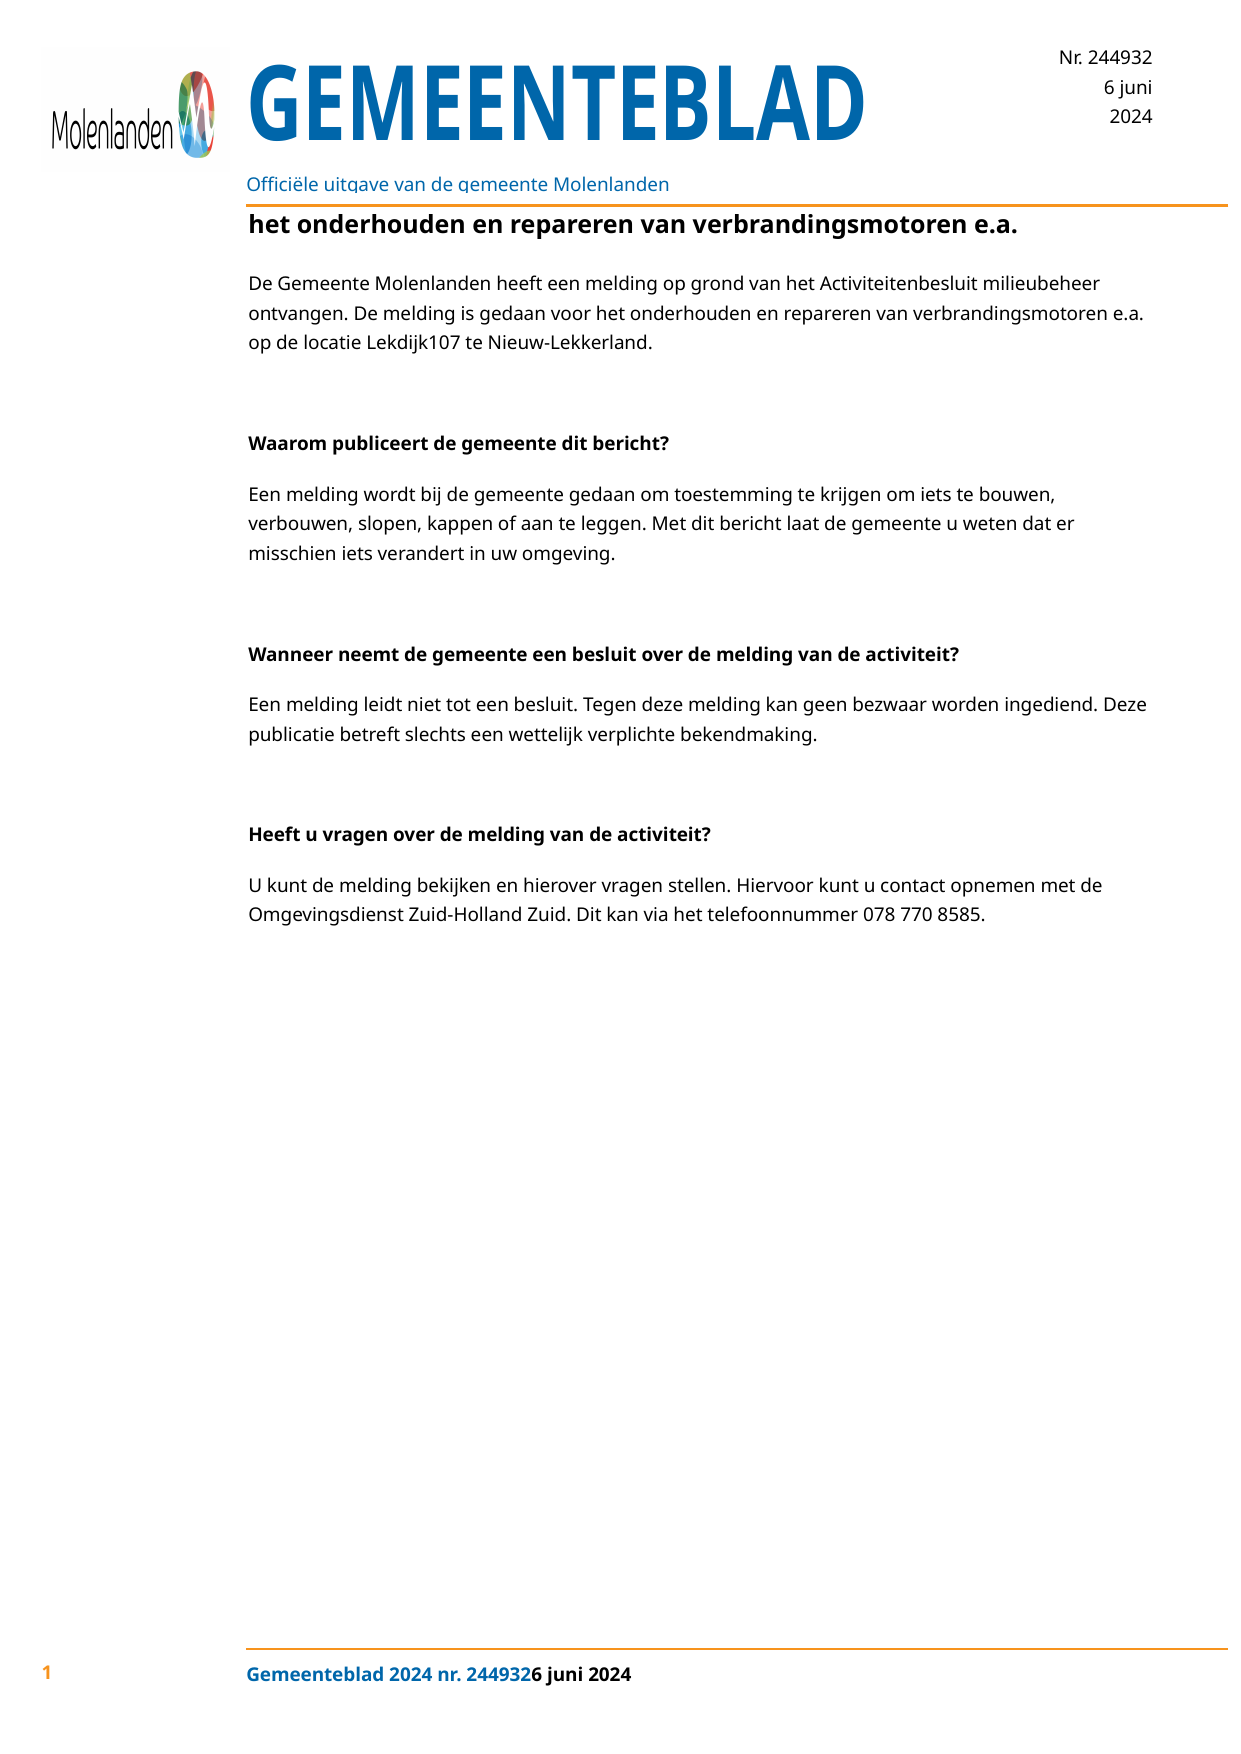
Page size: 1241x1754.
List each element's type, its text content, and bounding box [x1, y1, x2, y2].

text Een melding wordt bij de gemeente gedaan om toestemming te krijgen om iets te bouwen, verbouwen, slopen, kappen of aan te leggen. Met dit bericht laat de gemeente u weten dat er misschien iets verandert in uw omgeving. [248, 481, 1152, 566]
text Een melding leidt niet tot een besluit. Tegen deze melding kan geen bezwaar worden ingediend. Deze publicatie betreft slechts een wettelijk verplichte bekendmaking. [248, 691, 1152, 746]
text het onderhouden en repareren van verbrandingsmotoren e.a. [248, 207, 1152, 241]
text Wanneer neemt de gemeente een besluit over de melding van de activiteit? [248, 641, 1152, 666]
text Heeft u vragen over de melding van de activiteit? [248, 822, 1152, 847]
text U kunt de melding bekijken en hierover vragen stellen. Hiervoor kunt u contact opnemen met de Omgevingsdienst Zuid-Holland Zuid. Dit kan via het telefoonnummer 078 770 8585. [248, 872, 1152, 927]
picture [41, 47, 231, 172]
text Waarom publiceert de gemeente dit bericht? [248, 430, 1152, 456]
text De Gemeente Molenlanden heeft een melding op grond van het Activiteitenbesluit milieubeheer ontvangen. De melding is gedaan voor het onderhouden en repareren van verbrandingsmotoren e.a. op de locatie Lekdijk107 te Nieuw-Lekkerland. [248, 270, 1152, 355]
